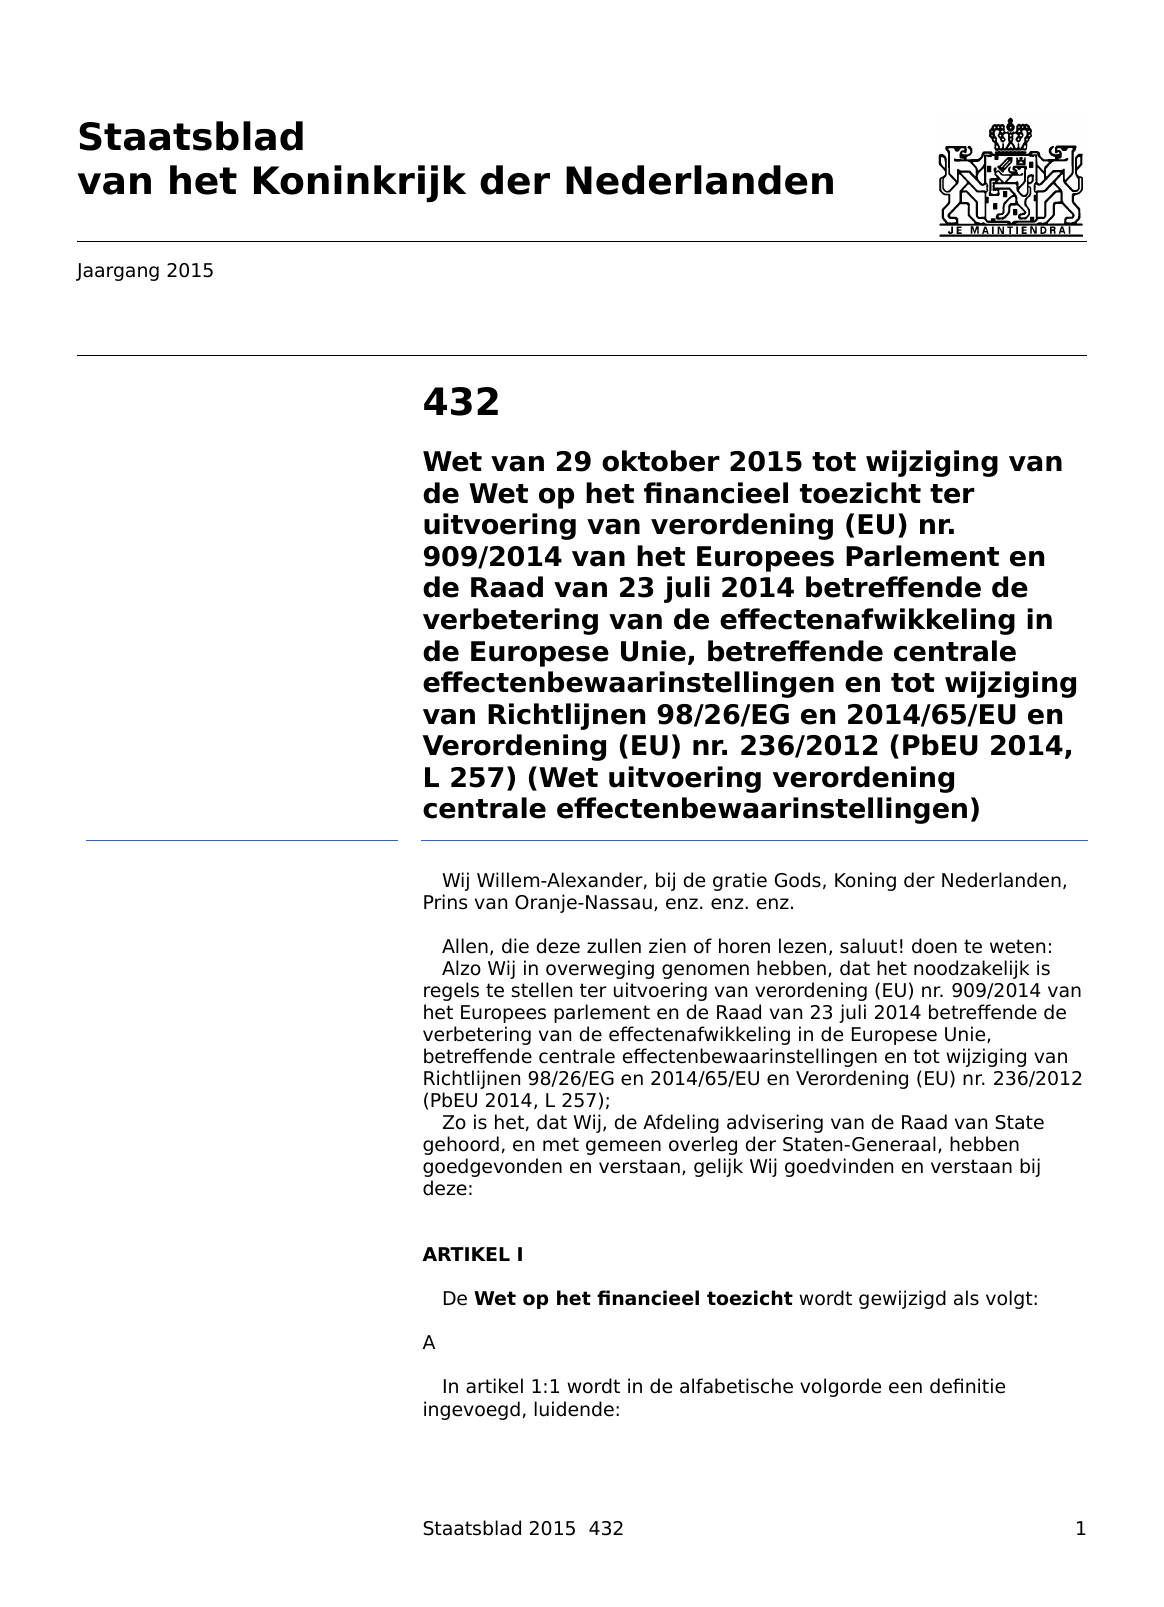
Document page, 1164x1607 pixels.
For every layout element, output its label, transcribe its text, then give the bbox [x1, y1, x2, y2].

subtitle ARTIKEL I [422, 1244, 1087, 1266]
text Alzo Wij in overweging genomen hebben, dat het noodzakelijk is regels te stellen ter uitvoering van verordening (EU) nr. 909/2014 van het Europees parlement en de Raad van 23 juli 2014 betreffende de verbetering van de effectenafwikkeling in de Europese Unie, betreffende centrale effectenbewaarinstellingen en tot wijziging van Richtlijnen 98/26/EG en 2014/65/EU en Verordening (EU) nr. 236/2012 (PbEU 2014, L 257); [422, 958, 1087, 1112]
table_cell Jaargang 2015 [77, 242, 1087, 355]
text Wet van 29 oktober 2015 tot wijziging van de Wet op het financieel toezicht ter uitvoering van verordening (EU) nr. 909/2014 van het Europees Parlement en de Raad van 23 juli 2014 betreffende de verbetering van de effectenafwikkeling in de Europese Unie, betreffende centrale effectenbewaarinstellingen en tot wijziging van Richtlijnen 98/26/EG en 2014/65/EU en Verordening (EU) nr. 236/2012 (PbEU 2014, L 257) (Wet uitvoering verordening centrale effectenbewaarinstellingen) [422, 447, 1087, 825]
picture [936, 115, 1087, 240]
text De Wet op het financieel toezicht wordt gewijzigd als volgt: [422, 1288, 1087, 1310]
text A [422, 1332, 1087, 1354]
text In artikel 1:1 wordt in de alfabetische volgorde een definitie ingevoegd, luidende: [422, 1376, 1087, 1420]
table_header [886, 100, 1087, 241]
text Allen, die deze zullen zien of horen lezen, saluut! doen te weten: [422, 936, 1087, 958]
text Zo is het, dat Wij, de Afdeling advisering van de Raad van State gehoord, en met gemeen overleg der Staten-Generaal, hebben goedgevonden en verstaan, gelijk Wij goedvinden en verstaan bij deze: [422, 1112, 1087, 1199]
subtitle 432 [422, 381, 1087, 424]
table_header Staatsblad van het Koninkrijk der Nederlanden [77, 100, 886, 241]
text Wij Willem-Alexander, bij de gratie Gods, Koning der Nederlanden, Prins van Oranje-Nassau, enz. enz. enz. [422, 870, 1087, 914]
